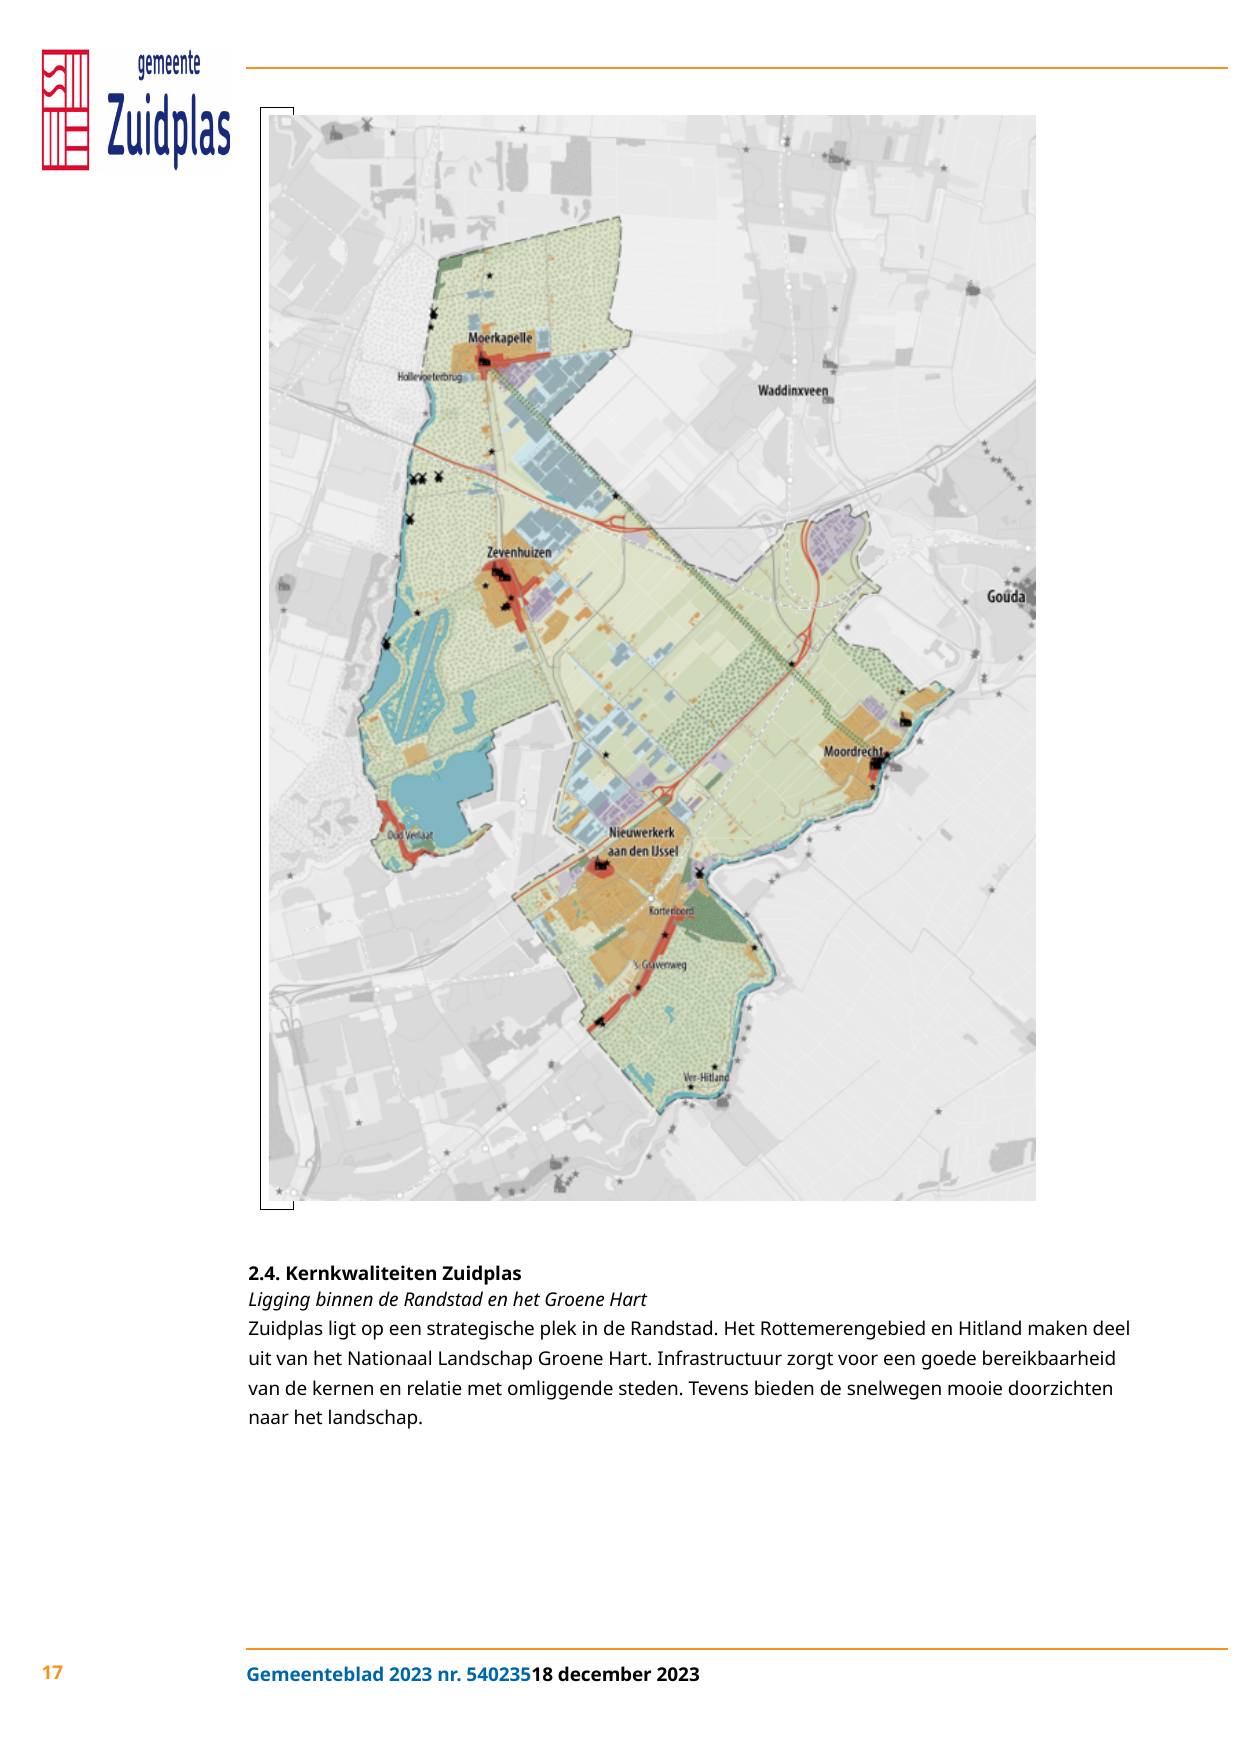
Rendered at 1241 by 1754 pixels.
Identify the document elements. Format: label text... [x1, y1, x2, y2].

text Zuidplas ligt op een strategische plek in de Randstad. Het Rottemerengebied en Hitland maken deel uit van het Nationaal Landschap Groene Hart. Infrastructuur zorgt voor een goede bereikbaarheid van de kernen en relatie met omliggende steden. Tevens bieden de snelwegen mooie doorzichten naar het landschap. [248, 1316, 1152, 1430]
text Ligging binnen de Randstad en het Groene Hart [248, 1286, 1152, 1312]
picture [268, 115, 1036, 1201]
text 2.4. Kernkwaliteiten Zuidplas [248, 1260, 1152, 1286]
picture [41, 47, 231, 172]
